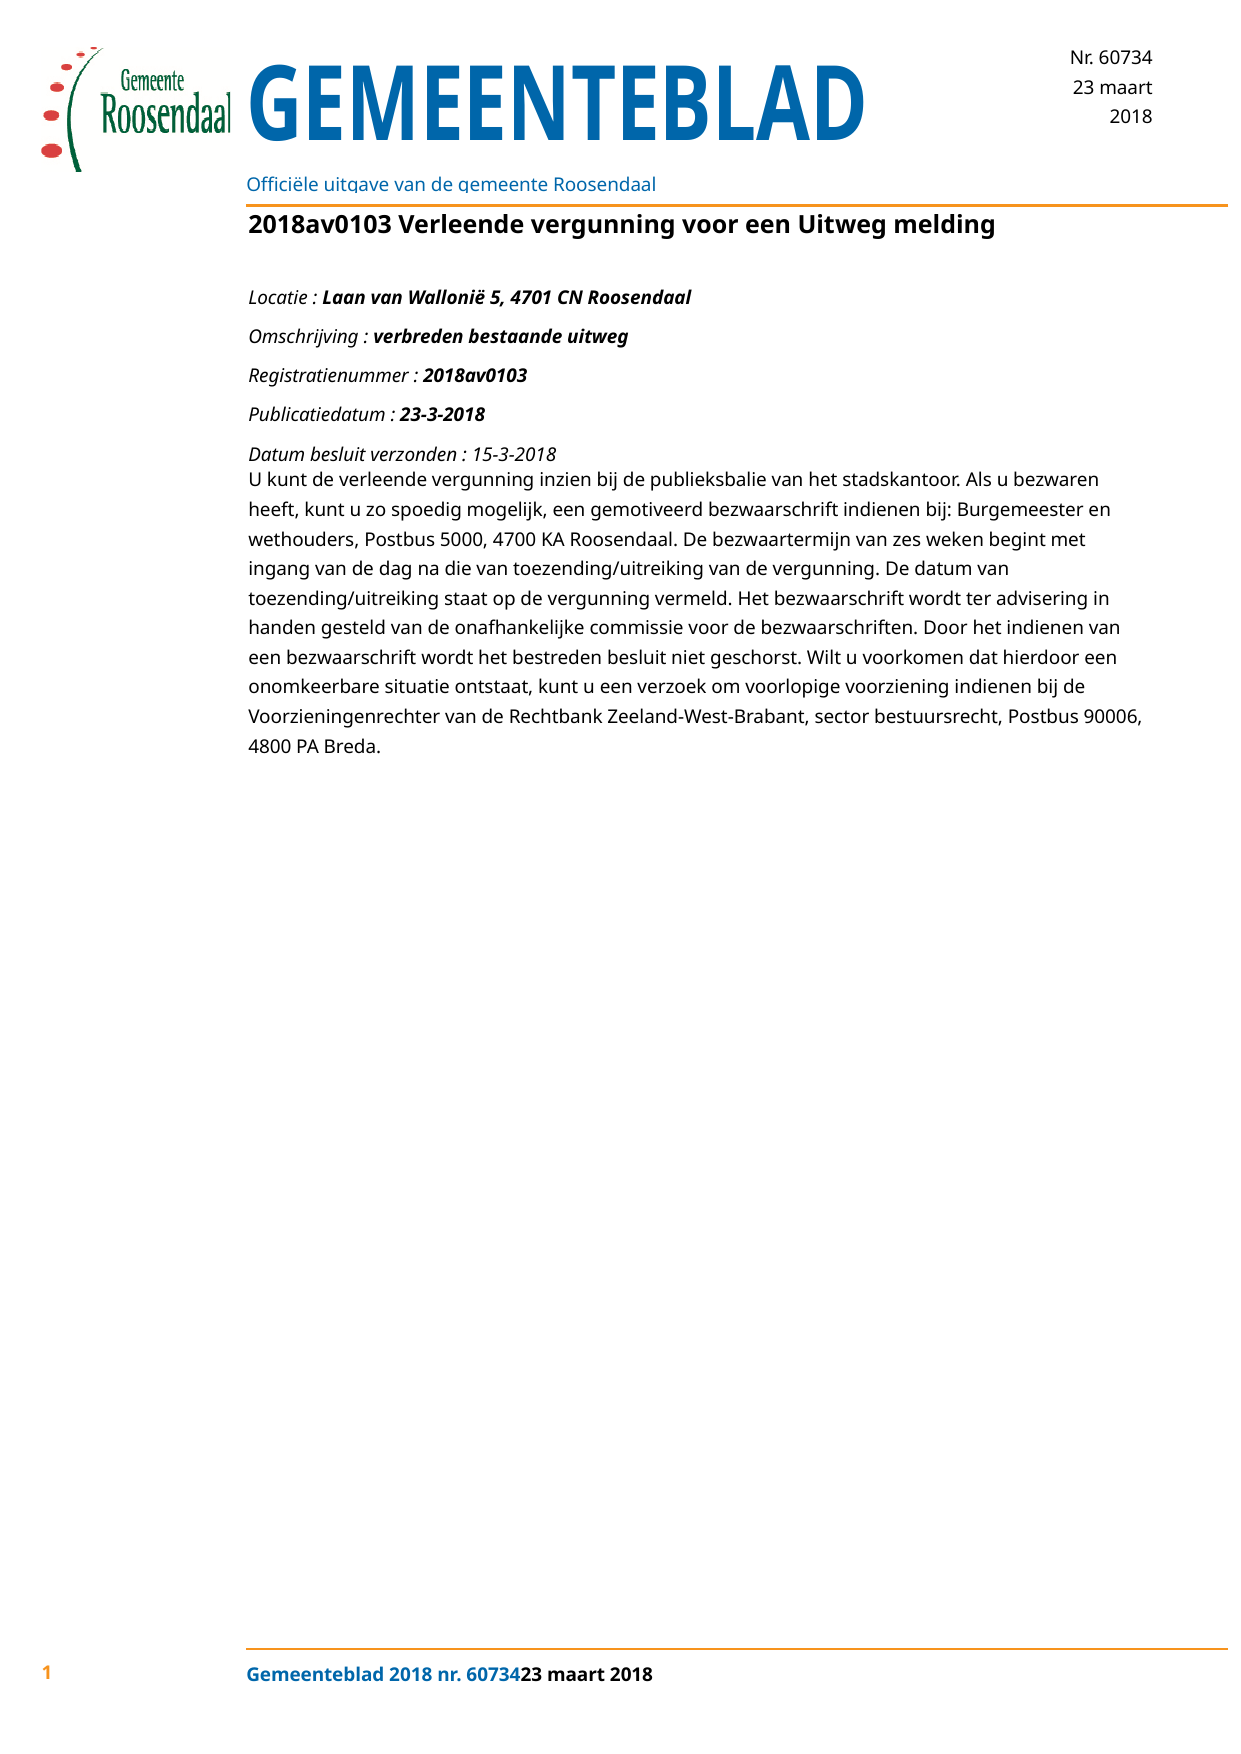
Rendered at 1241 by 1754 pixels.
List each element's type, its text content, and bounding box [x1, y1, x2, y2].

text Registratienummer : 2018av0103 [248, 362, 1152, 388]
text 2018av0103 Verleende vergunning voor een Uitweg melding [248, 207, 1152, 241]
text Locatie : Laan van Wallonië 5, 4701 CN Roosendaal [248, 284, 1152, 309]
picture [41, 47, 231, 172]
text Omschrijving : verbreden bestaande uitweg [248, 323, 1152, 349]
text Publicatiedatum : 23-3-2018 [248, 402, 1152, 427]
text U kunt de verleende vergunning inzien bij de publieksbalie van het stadskantoor. Als u bezwaren heeft, kunt u zo spoedig mogelijk, een gemotiveerd bezwaarschrift indienen bij: Burgemeester en wethouders, Postbus 5000, 4700 KA Roosendaal. De bezwaartermijn van zes weken begint met ingang van de dag na die van toezending/uitreiking van de vergunning. De datum van toezending/uitreiking staat op de vergunning vermeld. Het bezwaarschrift wordt ter advisering in handen gesteld van de onafhankelijke commissie voor de bezwaarschriften. Door het indienen van een bezwaarschrift wordt het bestreden besluit niet geschorst. Wilt u voorkomen dat hierdoor een onomkeerbare situatie ontstaat, kunt u een verzoek om voorlopige voorziening indienen bij de Voorzieningenrechter van de Rechtbank Zeeland-West-Brabant, sector bestuursrecht, Postbus 90006, 4800 PA Breda. [248, 467, 1152, 759]
text Datum besluit verzonden : 15-3-2018 [248, 441, 1152, 467]
